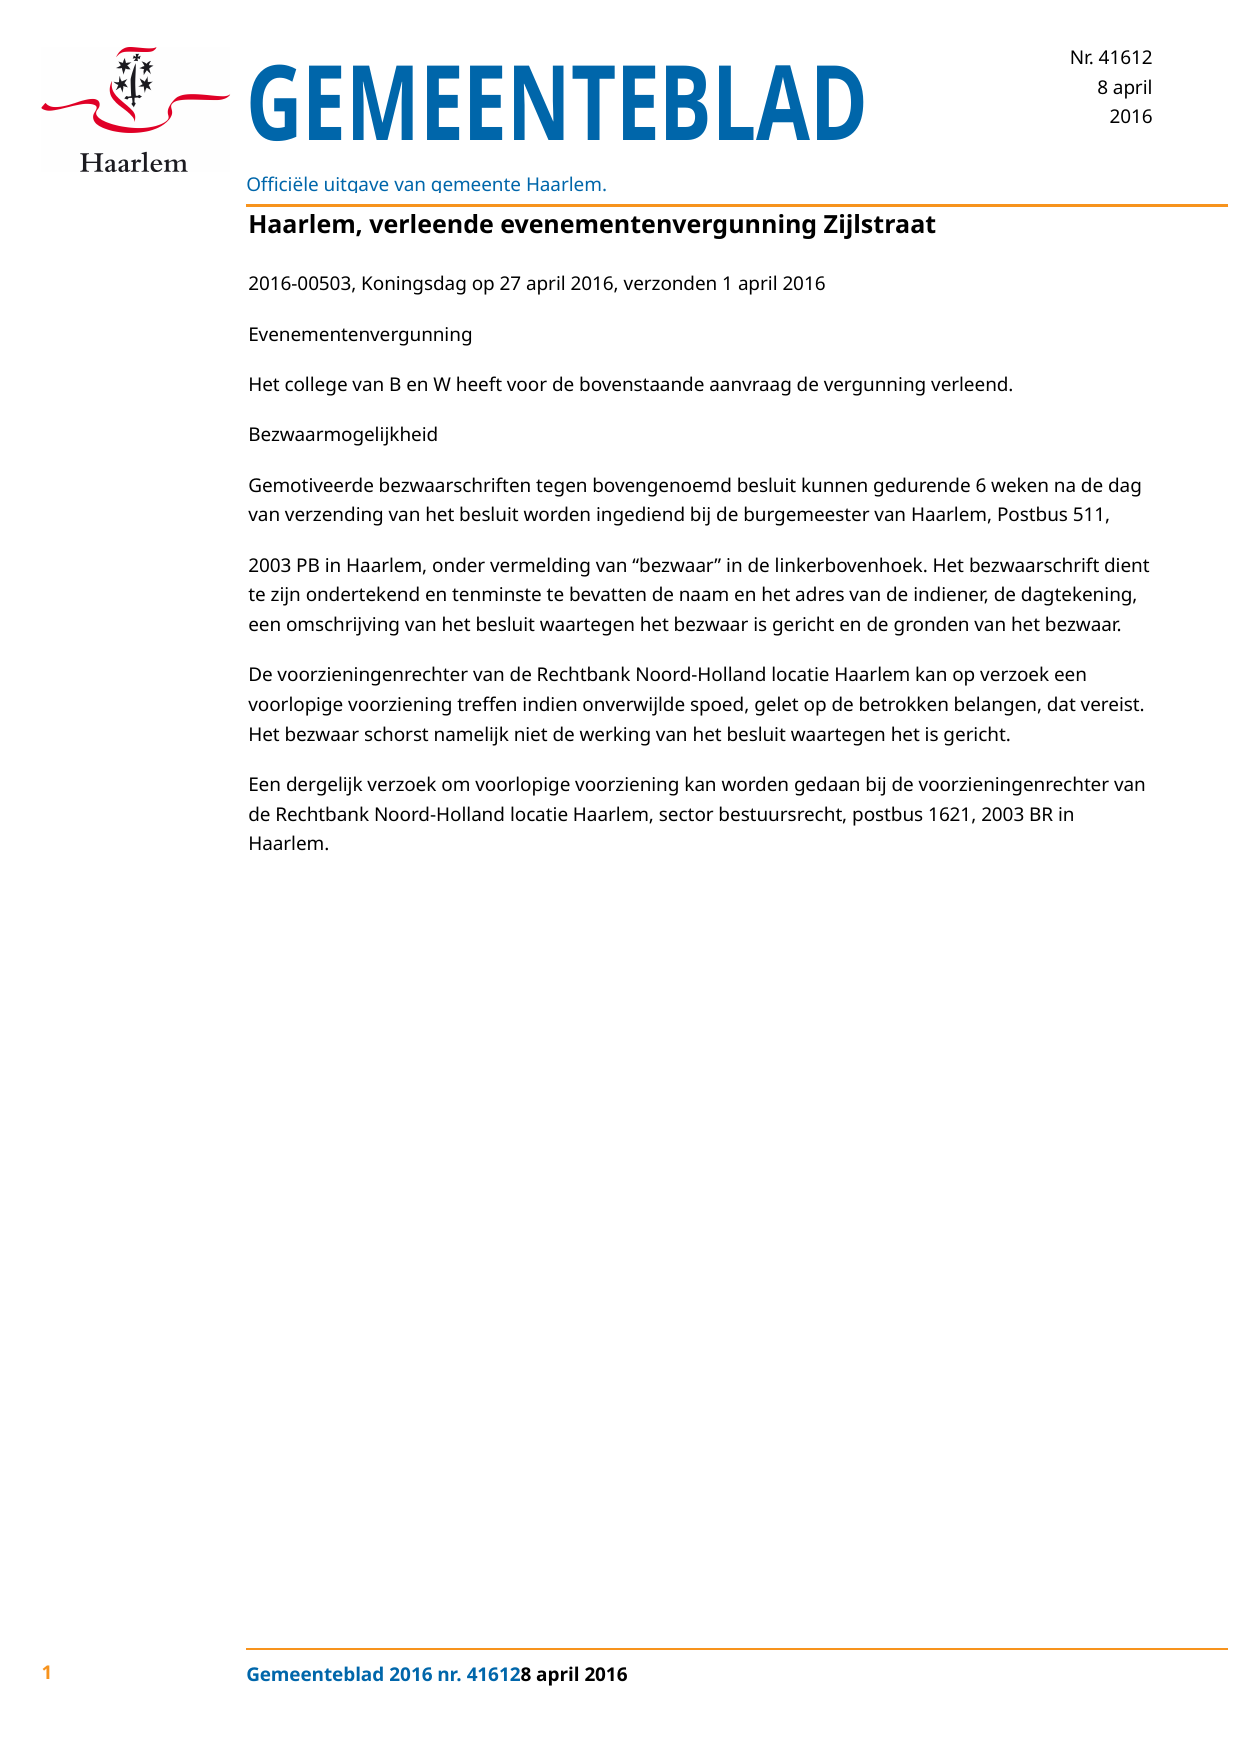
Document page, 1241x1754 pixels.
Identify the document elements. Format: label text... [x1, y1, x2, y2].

text Het college van B en W heeft voor de bovenstaande aanvraag de vergunning verleend. [248, 371, 1152, 397]
text Bezwaarmogelijkheid [248, 422, 1152, 447]
text Een dergelijk verzoek om voorlopige voorziening kan worden gedaan bij de voorzieningenrechter van de Rechtbank Noord-Holland locatie Haarlem, sector bestuursrecht, postbus 1621, 2003 BR in Haarlem. [248, 771, 1152, 856]
text Haarlem, verleende evenementenvergunning Zijlstraat [248, 207, 1152, 241]
picture [41, 47, 231, 172]
text 2016-00503, Koningsdag op 27 april 2016, verzonden 1 april 2016 [248, 270, 1152, 296]
text 2003 PB in Haarlem, onder vermelding van “bezwaar” in de linkerbovenhoek. Het bezwaarschrift dient te zijn ondertekend en tenminste te bevatten de naam en het adres van de indiener, de dagtekening, een omschrijving van het besluit waartegen het bezwaar is gericht en de gronden van het bezwaar. [248, 552, 1152, 637]
text Evenementenvergunning [248, 321, 1152, 346]
text Gemotiveerde bezwaarschriften tegen bovengenoemd besluit kunnen gedurende 6 weken na de dag van verzending van het besluit worden ingediend bij de burgemeester van Haarlem, Postbus 511, [248, 472, 1152, 527]
text De voorzieningenrechter van de Rechtbank Noord-Holland locatie Haarlem kan op verzoek een voorlopige voorziening treffen indien onverwijlde spoed, gelet op de betrokken belangen, dat vereist. Het bezwaar schorst namelijk niet de werking van het besluit waartegen het is gericht. [248, 662, 1152, 746]
